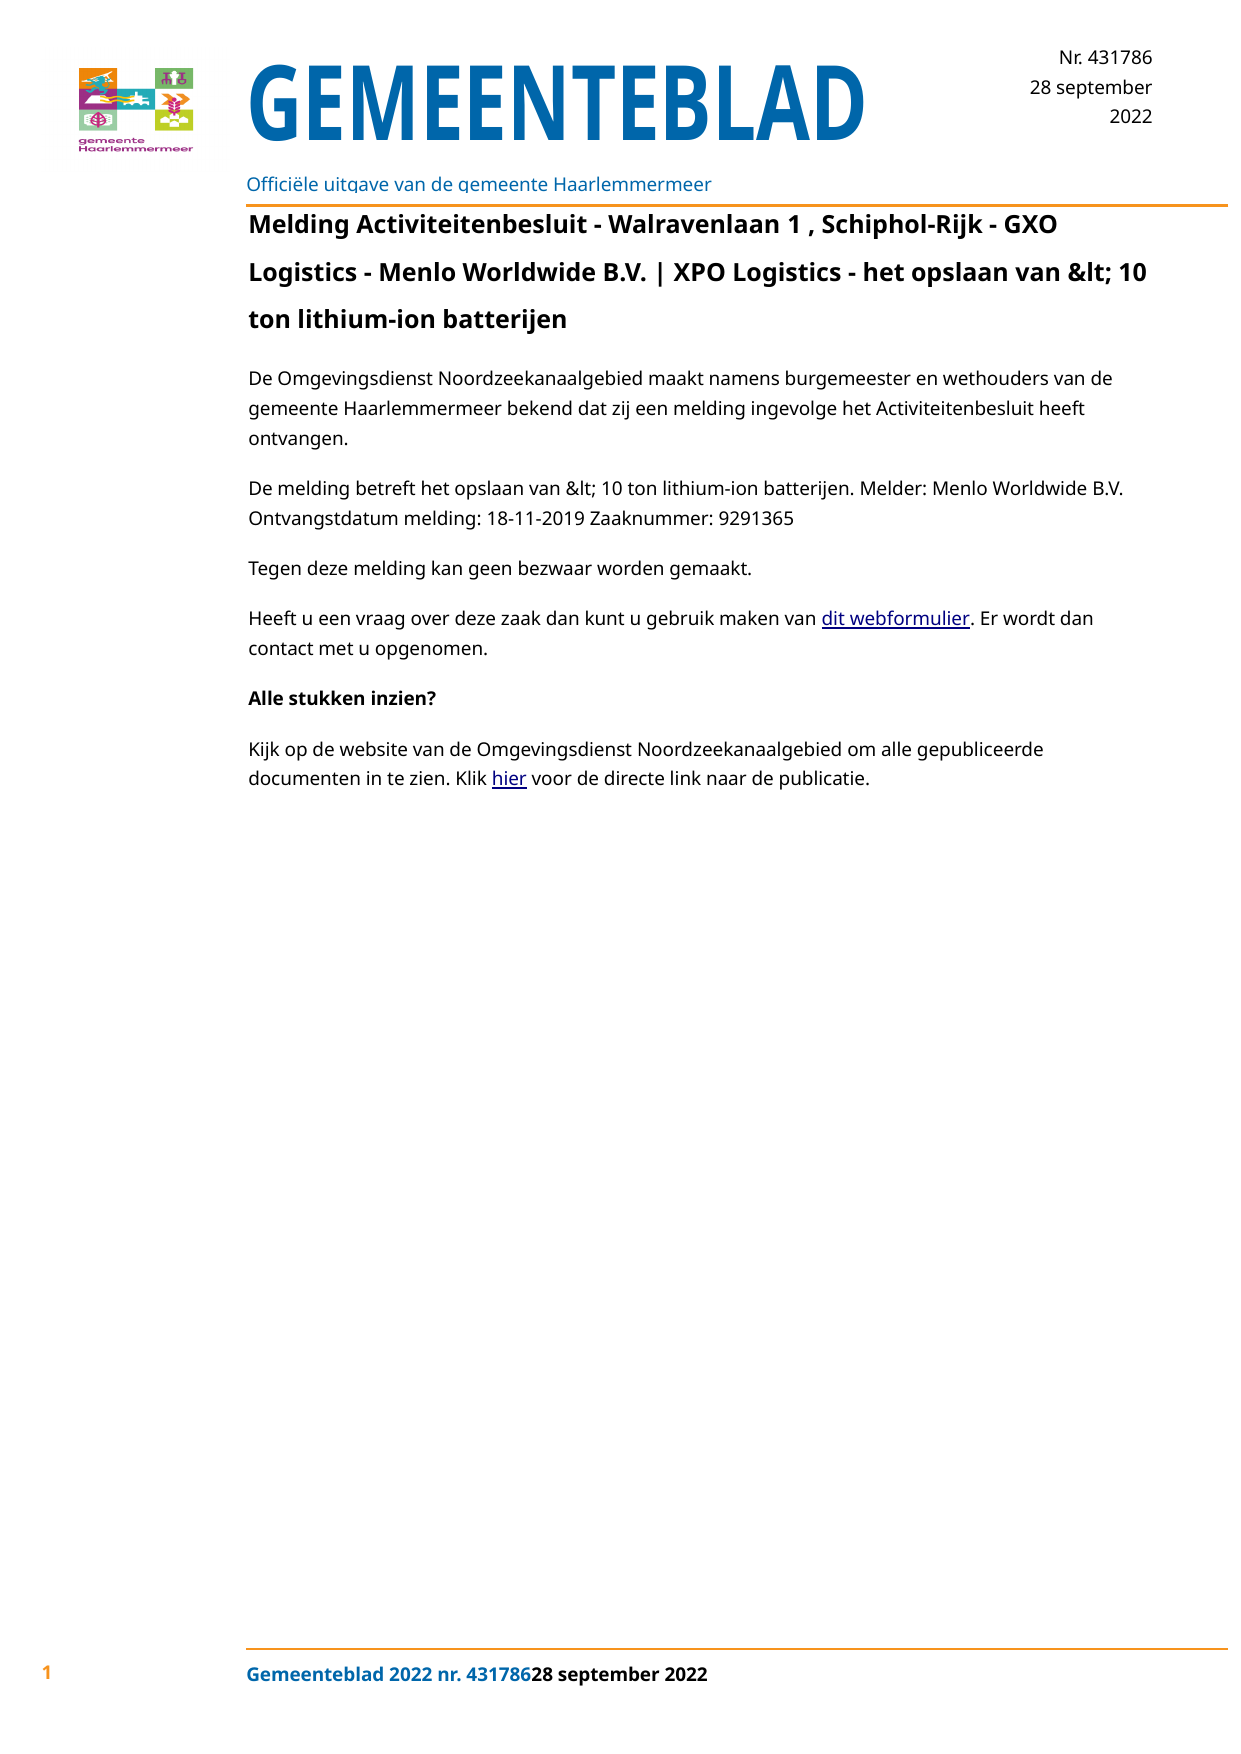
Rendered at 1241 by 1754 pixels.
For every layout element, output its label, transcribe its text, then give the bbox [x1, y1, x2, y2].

text Tegen deze melding kan geen bezwaar worden gemaakt. [248, 555, 1152, 581]
picture [41, 47, 231, 172]
text De melding betreft het opslaan van &lt; 10 ton lithium-ion batterijen. Melder: Menlo Worldwide B.V. Ontvangstdatum melding: 18-11-2019 Zaaknummer: 9291365 [248, 475, 1152, 530]
text Alle stukken inzien? [248, 686, 1152, 711]
text Kijk op de website van de Omgevingsdienst Noordzeekanaalgebied om alle gepubliceerde documenten in te zien. Klik hier voor de directe link naar de publicatie. [248, 736, 1152, 791]
text De Omgevingsdienst Noordzeekanaalgebied maakt namens burgemeester en wethouders van de gemeente Haarlemmermeer bekend dat zij een melding ingevolge het Activiteitenbesluit heeft ontvangen. [248, 366, 1152, 450]
text Heeft u een vraag over deze zaak dan kunt u gebruik maken van dit webformulier. Er wordt dan contact met u opgenomen. [248, 606, 1152, 661]
text Melding Activiteitenbesluit - Walravenlaan 1 , Schiphol-Rijk - GXO Logistics - Menlo Worldwide B.V. | XPO Logistics - het opslaan van &lt; 10 ton lithium-ion batterijen [248, 207, 1152, 336]
